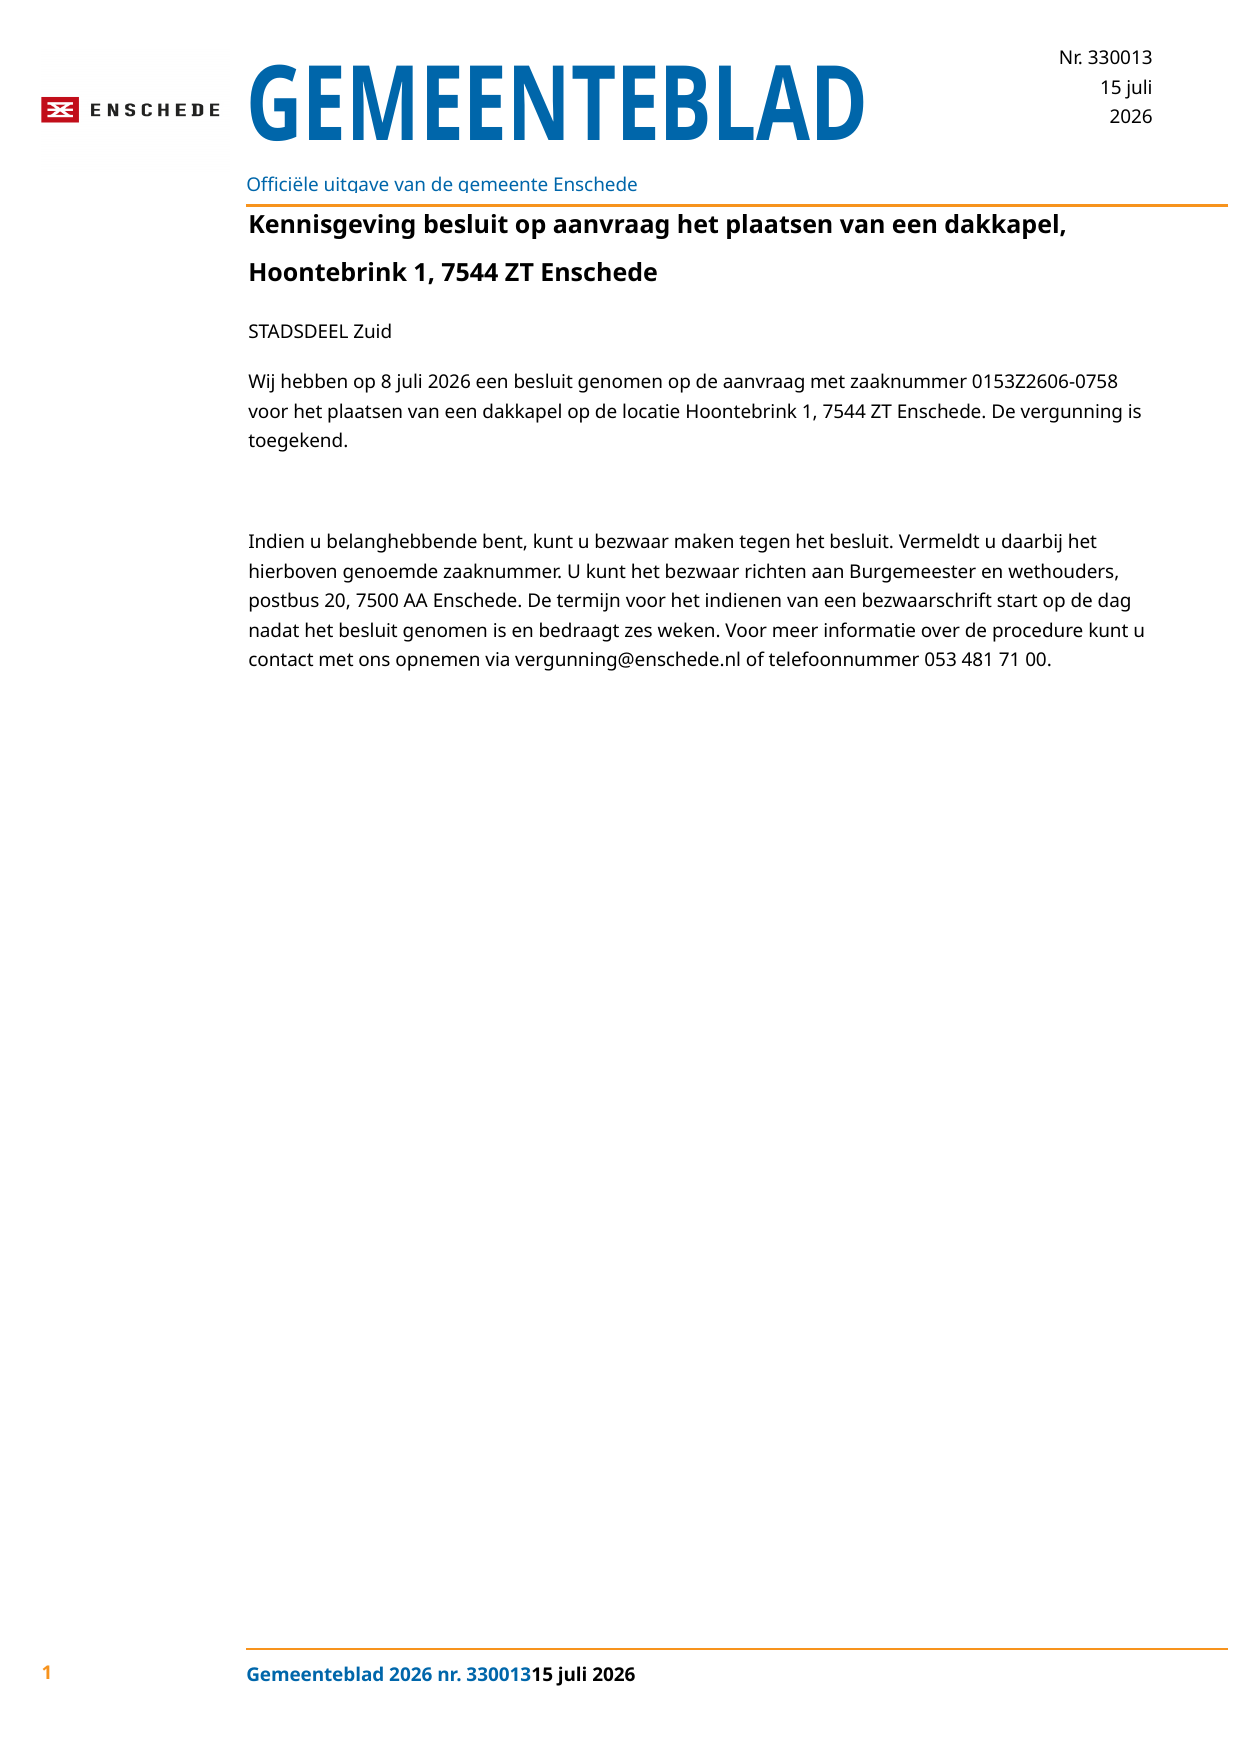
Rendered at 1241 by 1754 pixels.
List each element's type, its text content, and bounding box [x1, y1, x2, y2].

text Wij hebben op 8 juli 2026 een besluit genomen op de aanvraag met zaaknummer 0153Z2606-0758 voor het plaatsen van een dakkapel op de locatie Hoontebrink 1, 7544 ZT Enschede. De vergunning is toegekend. [248, 368, 1152, 453]
text STADSDEEL Zuid [248, 318, 1152, 344]
text Kennisgeving besluit op aanvraag het plaatsen van een dakkapel, Hoontebrink 1, 7544 ZT Enschede [248, 207, 1152, 288]
text Indien u belanghebbende bent, kunt u bezwaar maken tegen het besluit. Vermeldt u daarbij het hierboven genoemde zaaknummer. U kunt het bezwaar richten aan Burgemeester en wethouders, postbus 20, 7500 AA Enschede. De termijn voor het indienen van een bezwaarschrift start op de dag nadat het besluit genomen is en bedraagt zes weken. Voor meer informatie over de procedure kunt u contact met ons opnemen via vergunning@enschede.nl of telefoonnummer 053 481 71 00. [248, 528, 1152, 672]
picture [41, 47, 231, 172]
